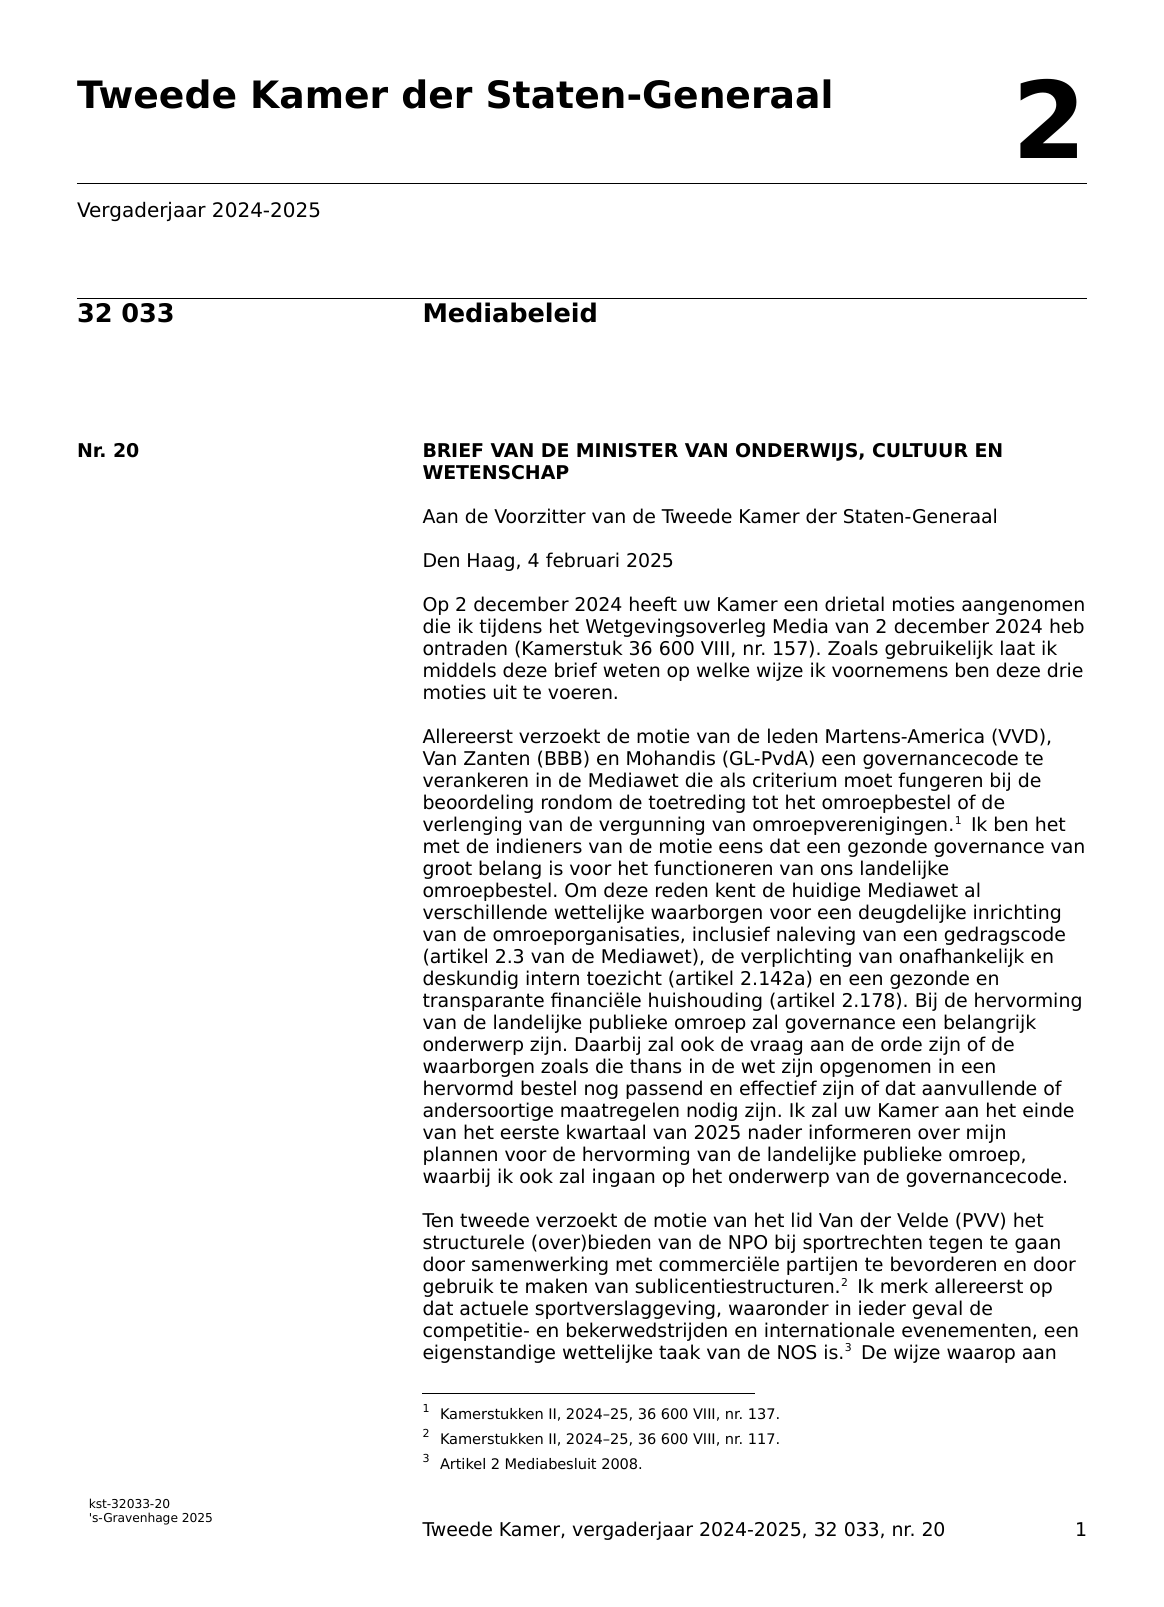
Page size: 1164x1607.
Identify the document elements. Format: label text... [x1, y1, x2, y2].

text Allereerst verzoekt de motie van de leden Martens-America (VVD), Van Zanten (BBB) en Mohandis (GL-PvdA) een governancecode te verankeren in de Mediawet die als criterium moet fungeren bij de beoordeling rondom de toetreding tot het omroepbestel of de verlenging van de vergunning van omroepverenigingen. Ik ben het met de indieners van de motie eens dat een gezonde governance van groot belang is voor het functioneren van ons landelijke omroepbestel. Om deze reden kent de huidige Mediawet al verschillende wettelijke waarborgen voor een deugdelijke inrichting van de omroeporganisaties, inclusief naleving van een gedragscode (artikel 2.3 van de Mediawet), de verplichting van onafhankelijk en deskundig intern toezicht (artikel 2.142a) en een gezonde en transparante financiële huishouding (artikel 2.178). Bij de hervorming van de landelijke publieke omroep zal governance een belangrijk onderwerp zijn. Daarbij zal ook de vraag aan de orde zijn of de waarborgen zoals die thans in de wet zijn opgenomen in een hervormd bestel nog passend en effectief zijn of dat aanvullende of andersoortige maatregelen nodig zijn. Ik zal uw Kamer aan het einde van het eerste kwartaal van 2025 nader informeren over mijn plannen voor de hervorming van de landelijke publieke omroep, waarbij ik ook zal ingaan op het onderwerp van de governancecode. [422, 726, 1087, 1188]
table_header Tweede Kamer der Staten-Generaal [77, 59, 886, 183]
text Den Haag, 4 februari 2025 [422, 550, 1087, 572]
text Aan de Voorzitter van de Tweede Kamer der Staten-Generaal [422, 506, 1087, 528]
table_cell Vergaderjaar 2024-2025 [77, 184, 1087, 298]
table_header 2 [886, 59, 1087, 183]
text Op 2 december 2024 heeft uw Kamer een drietal moties aangenomen die ik tijdens het Wetgevingsoverleg Media van 2 december 2024 heb ontraden (Kamerstuk 36 600 VIII, nr. 157). Zoals gebruikelijk laat ik middels deze brief weten op welke wijze ik voornemens ben deze drie moties uit te voeren. [422, 594, 1087, 704]
text Kamerstukken II, 2024–25, 36 600 VIII, nr. 117. [422, 1427, 1087, 1449]
subtitle Nr. 20 BRIEF VAN DE MINISTER VAN ONDERWIJS, CULTUUR EN WETENSCHAP [77, 440, 1087, 484]
text Ten tweede verzoekt de motie van het lid Van der Velde (PVV) het structurele (over)bieden van de NPO bij sportrechten tegen te gaan door samenwerking met commerciële partijen te bevorderen en door gebruik te maken van sublicentiestructuren. Ik merk allereerst op dat actuele sportverslaggeving, waaronder in ieder geval de competitie- en bekerwedstrijden en internationale evenementen, een eigenstandige wettelijke taak van de NOS is. De wijze waarop aan [422, 1210, 1087, 1364]
text kst-32033-20 [88, 1497, 323, 1511]
text Kamerstukken II, 2024–25, 36 600 VIII, nr. 137. [422, 1402, 1087, 1424]
subtitle 32 033 Mediabeleid [77, 299, 1087, 329]
text 's-Gravenhage 2025 [88, 1511, 323, 1525]
text Artikel 2 Mediabesluit 2008. [422, 1452, 1087, 1474]
